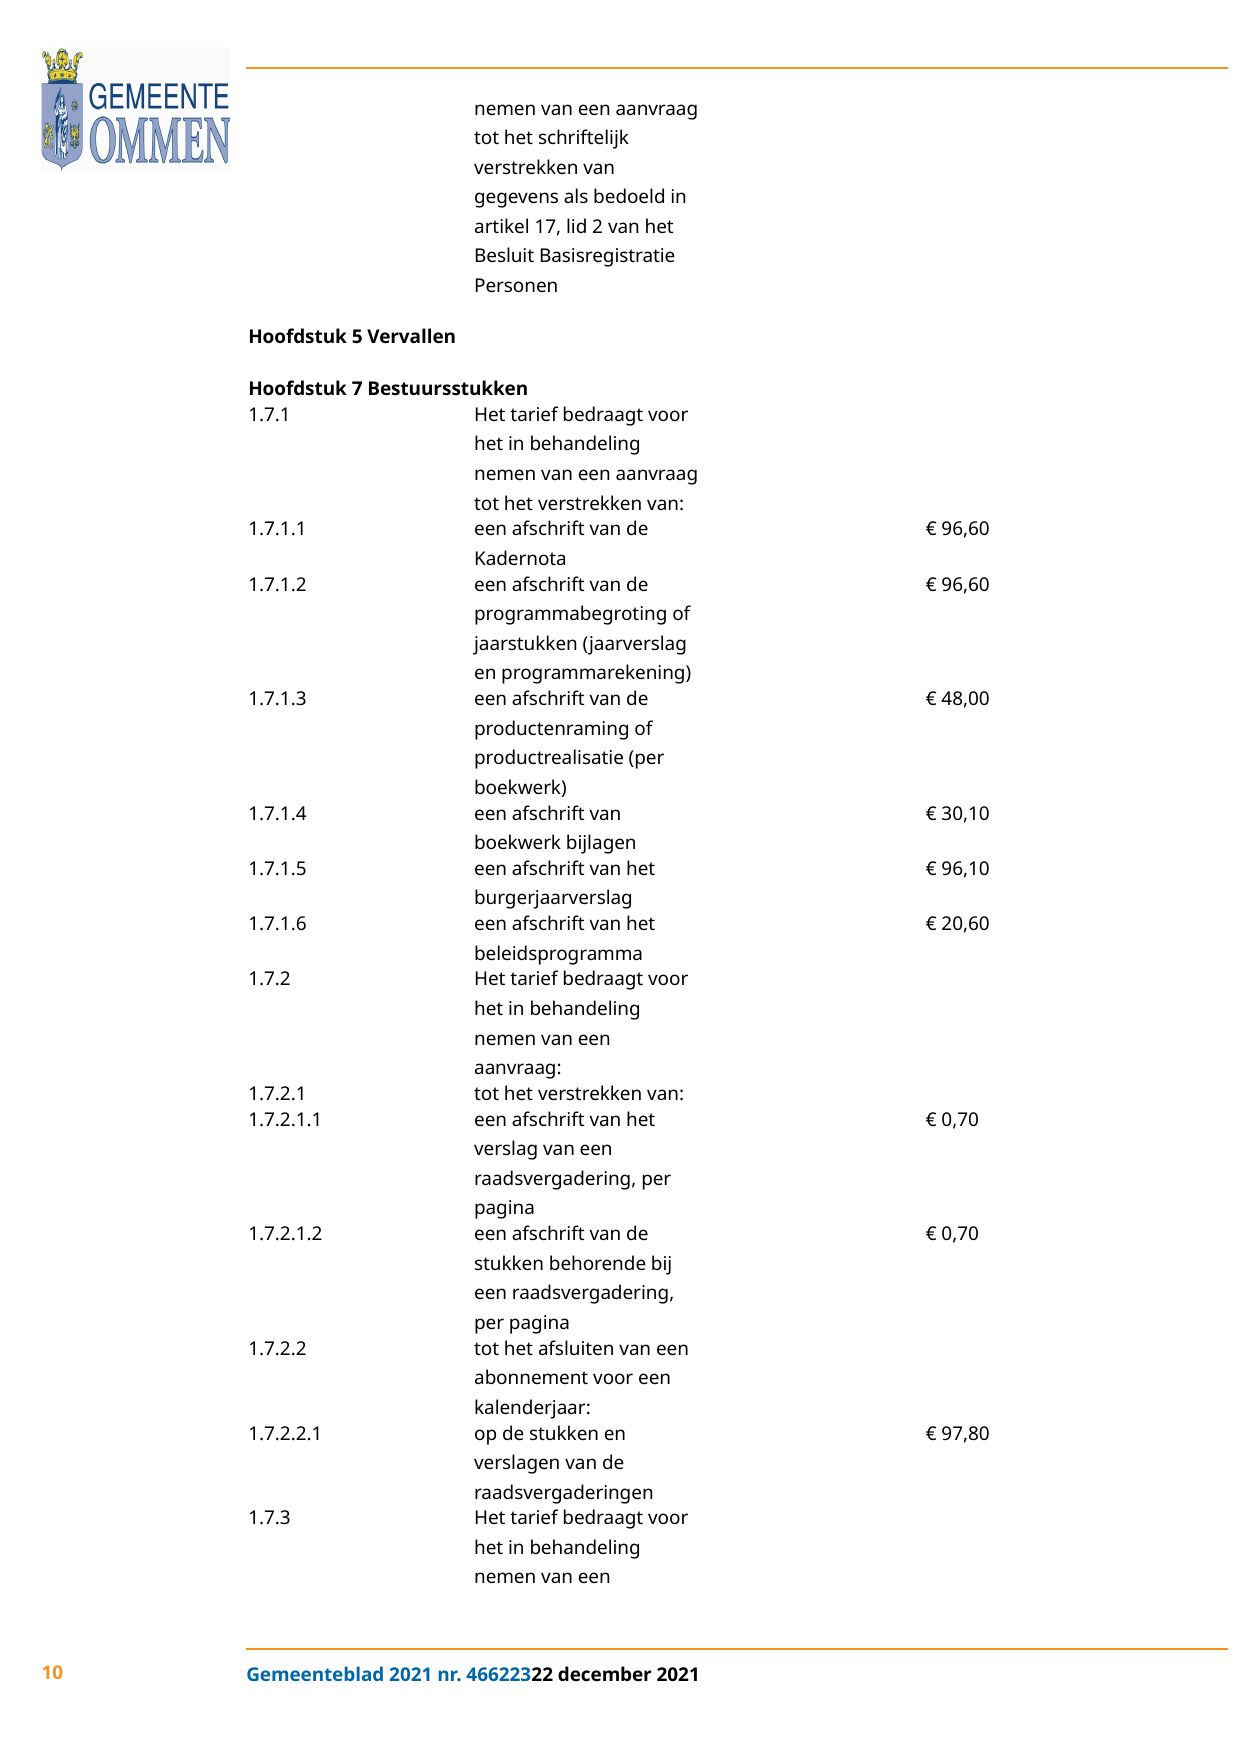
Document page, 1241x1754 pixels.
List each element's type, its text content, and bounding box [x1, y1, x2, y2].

table_cell [926, 1335, 1152, 1420]
table_cell [700, 855, 926, 910]
table_cell 1.7.1.3 [248, 685, 474, 800]
table_cell Hoofdstuk 7 Bestuursstukken [248, 375, 700, 401]
table_cell € 48,00 [926, 685, 1152, 800]
table_cell [700, 571, 926, 685]
table_cell [926, 375, 1152, 401]
table_cell [700, 324, 926, 349]
table_cell [926, 966, 1152, 1080]
table_cell [700, 401, 926, 515]
table_cell [700, 685, 926, 800]
table_cell [700, 350, 926, 375]
table_cell een afschrift van het verslag van een raadsvergadering, per pagina [474, 1106, 700, 1220]
table_cell [926, 1080, 1152, 1106]
table_cell 1.7.2.1.1 [248, 1106, 474, 1220]
table_cell een afschrift van de productenraming of productrealisatie (per boekwerk) [474, 685, 700, 800]
table_cell [926, 350, 1152, 375]
table_cell een afschrift van de programmabegroting of jaarstukken (jaarverslag en programmarekening) [474, 571, 700, 685]
table_cell [700, 1080, 926, 1106]
table_cell 1.7.1.2 [248, 571, 474, 685]
table_cell € 0,70 [926, 1220, 1152, 1335]
table_cell op de stukken en verslagen van de raadsvergaderingen [474, 1420, 700, 1504]
table_cell € 20,60 [926, 910, 1152, 966]
table_cell [700, 375, 926, 401]
table_cell [926, 298, 1152, 324]
table_cell [700, 95, 926, 298]
table_cell 1.7.3 [248, 1505, 474, 1589]
table_cell € 30,10 [926, 800, 1152, 855]
table_cell een afschrift van het burgerjaarverslag [474, 855, 700, 910]
table_cell [926, 95, 1152, 298]
table_cell [700, 1420, 926, 1504]
table_cell [926, 324, 1152, 349]
table_cell Het tarief bedraagt voor het in behandeling nemen van een aanvraag: [474, 966, 700, 1080]
table_cell 1.7.2 [248, 966, 474, 1080]
table_cell Het tarief bedraagt voor het in behandeling nemen van een aanvraag tot het verstrekken van: [474, 401, 700, 515]
table_cell € 96,60 [926, 571, 1152, 685]
table_cell [700, 1335, 926, 1420]
table_cell [700, 1505, 926, 1589]
table_cell Het tarief bedraagt voor het in behandeling nemen van een [474, 1505, 700, 1589]
table_cell € 97,80 [926, 1420, 1152, 1504]
table_cell € 0,70 [926, 1106, 1152, 1220]
table_cell [926, 1505, 1152, 1589]
table_cell [248, 95, 474, 298]
table_cell [474, 298, 700, 324]
table_cell tot het verstrekken van: [474, 1080, 700, 1106]
table_cell een afschrift van het beleidsprogramma [474, 910, 700, 966]
table_cell 1.7.2.1.2 [248, 1220, 474, 1335]
table_cell [926, 401, 1152, 515]
table_cell [700, 515, 926, 571]
table_cell [700, 1106, 926, 1220]
table_cell [700, 298, 926, 324]
table_cell [700, 910, 926, 966]
table_cell Hoofdstuk 5 Vervallen [248, 324, 700, 349]
picture [41, 47, 231, 172]
table_cell nemen van een aanvraag tot het schriftelijk verstrekken van gegevens als bedoeld in artikel 17, lid 2 van het Besluit Basisregistratie Personen [474, 95, 700, 298]
table_cell € 96,60 [926, 515, 1152, 571]
table_cell 1.7.1.6 [248, 910, 474, 966]
table_cell een afschrift van de stukken behorende bij een raadsvergadering, per pagina [474, 1220, 700, 1335]
table_cell [248, 298, 474, 324]
table_cell [700, 1220, 926, 1335]
table_cell tot het afsluiten van een abonnement voor een kalenderjaar: [474, 1335, 700, 1420]
table_cell een afschrift van boekwerk bijlagen [474, 800, 700, 855]
table_cell [474, 350, 700, 375]
table_cell 1.7.1.1 [248, 515, 474, 571]
table_cell 1.7.1 [248, 401, 474, 515]
table_cell [248, 350, 474, 375]
table_cell 1.7.1.5 [248, 855, 474, 910]
table_cell een afschrift van de Kadernota [474, 515, 700, 571]
table_cell 1.7.2.2.1 [248, 1420, 474, 1504]
table_cell [700, 800, 926, 855]
table_cell 1.7.1.4 [248, 800, 474, 855]
table_cell € 96,10 [926, 855, 1152, 910]
table_cell 1.7.2.2 [248, 1335, 474, 1420]
table_cell 1.7.2.1 [248, 1080, 474, 1106]
table_cell [700, 966, 926, 1080]
